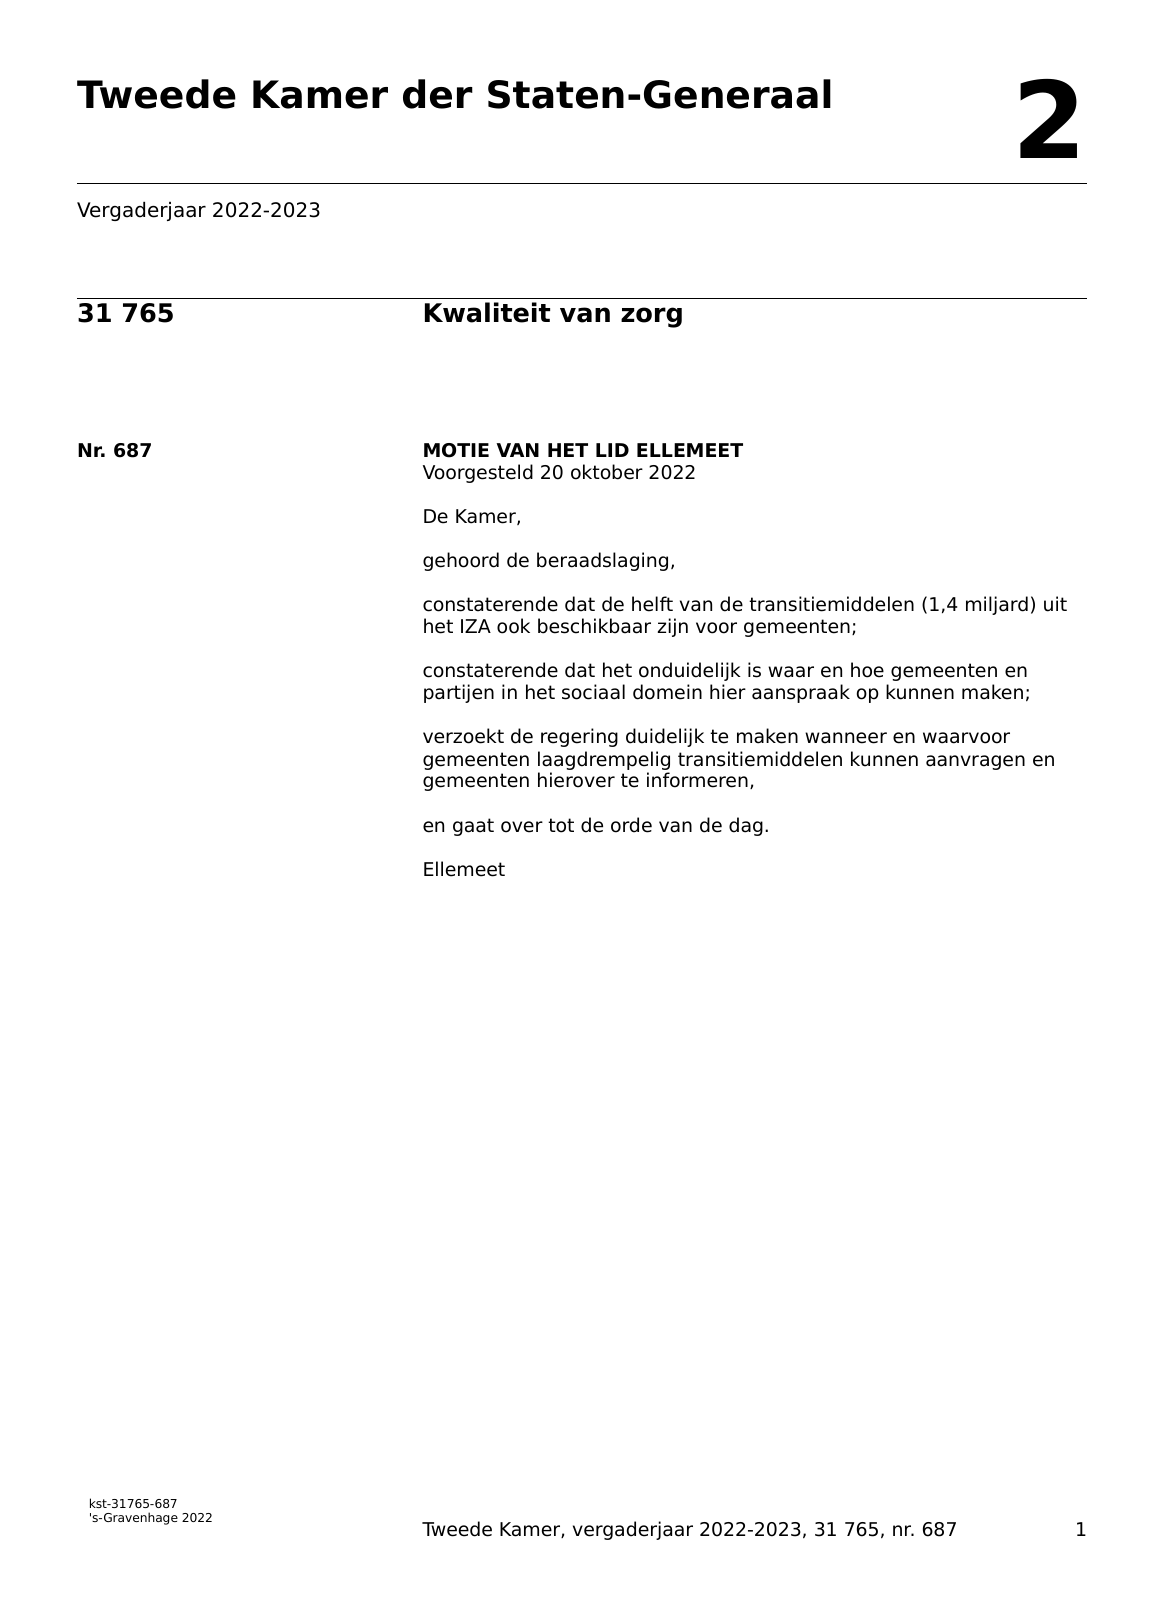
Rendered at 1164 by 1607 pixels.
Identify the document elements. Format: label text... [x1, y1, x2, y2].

text constaterende dat de helft van de transitiemiddelen (1,4 miljard) uit het IZA ook beschikbaar zijn voor gemeenten; [422, 594, 1087, 638]
subtitle Nr. 687 MOTIE VAN HET LID ELLEMEET [77, 440, 1087, 462]
table_header 2 [886, 59, 1087, 183]
table_header Tweede Kamer der Staten-Generaal [77, 59, 886, 183]
subtitle 31 765 Kwaliteit van zorg [77, 299, 1087, 329]
text Voorgesteld 20 oktober 2022 [422, 462, 1087, 484]
text Ellemeet [422, 859, 1087, 881]
text verzoekt de regering duidelijk te maken wanneer en waarvoor gemeenten laagdrempelig transitiemiddelen kunnen aanvragen en gemeenten hierover te informeren, [422, 726, 1087, 792]
text constaterende dat het onduidelijk is waar en hoe gemeenten en partijen in het sociaal domein hier aanspraak op kunnen maken; [422, 660, 1087, 704]
text kst-31765-687 [88, 1497, 323, 1511]
text De Kamer, [422, 506, 1087, 528]
text en gaat over tot de orde van de dag. [422, 814, 1087, 837]
text 's-Gravenhage 2022 [88, 1511, 323, 1525]
text gehoord de beraadslaging, [422, 550, 1087, 572]
table_cell Vergaderjaar 2022-2023 [77, 184, 1087, 298]
